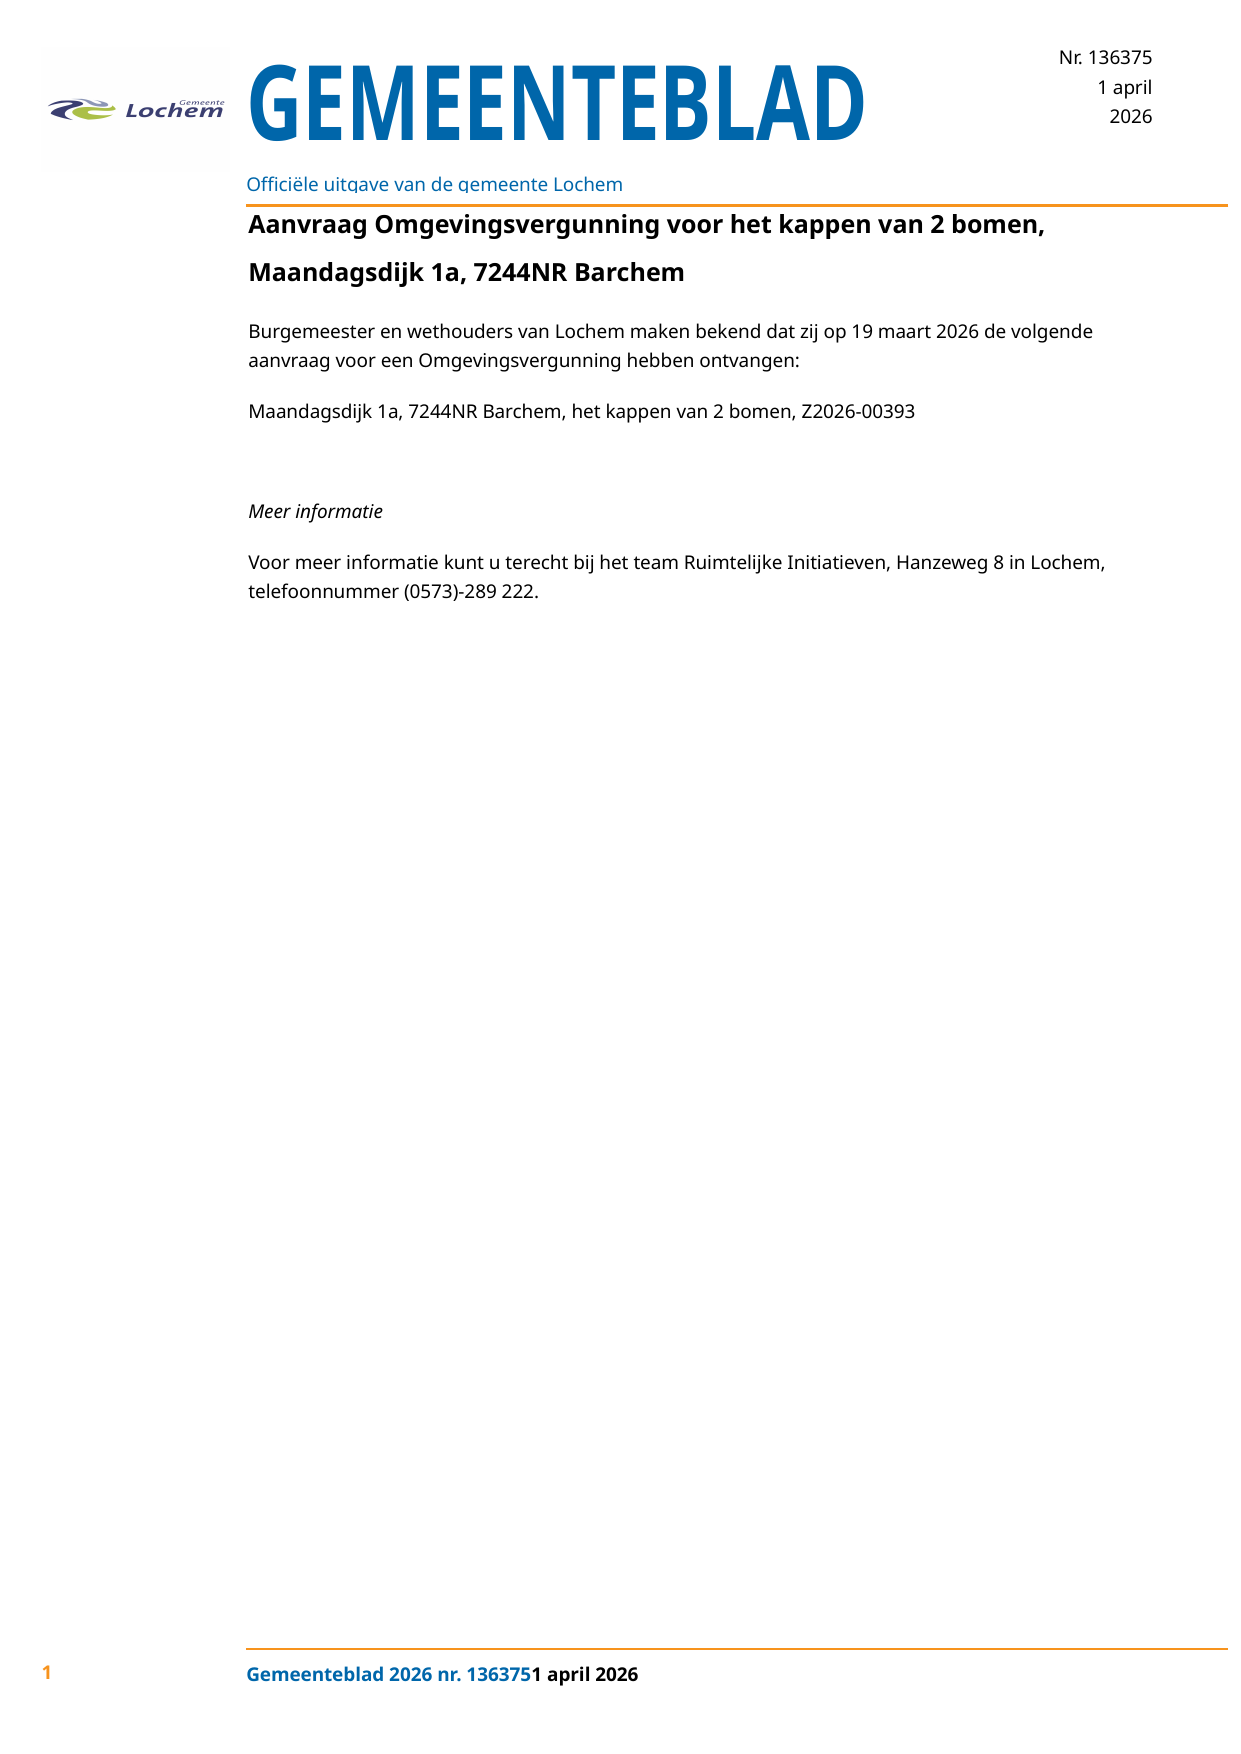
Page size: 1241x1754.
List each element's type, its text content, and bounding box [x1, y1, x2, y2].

text Voor meer informatie kunt u terecht bij het team Ruimtelijke Initiatieven, Hanzeweg 8 in Lochem, telefoonnummer (0573)-289 222. [248, 549, 1152, 604]
text Meer informatie [248, 499, 1152, 524]
picture [41, 47, 231, 172]
text Aanvraag Omgevingsvergunning voor het kappen van 2 bomen, Maandagsdijk 1a, 7244NR Barchem [248, 207, 1152, 288]
text Burgemeester en wethouders van Lochem maken bekend dat zij op 19 maart 2026 de volgende aanvraag voor een Omgevingsvergunning hebben ontvangen: [248, 318, 1152, 373]
text Maandagsdijk 1a, 7244NR Barchem, het kappen van 2 bomen, Z2026-00393 [248, 398, 1152, 424]
